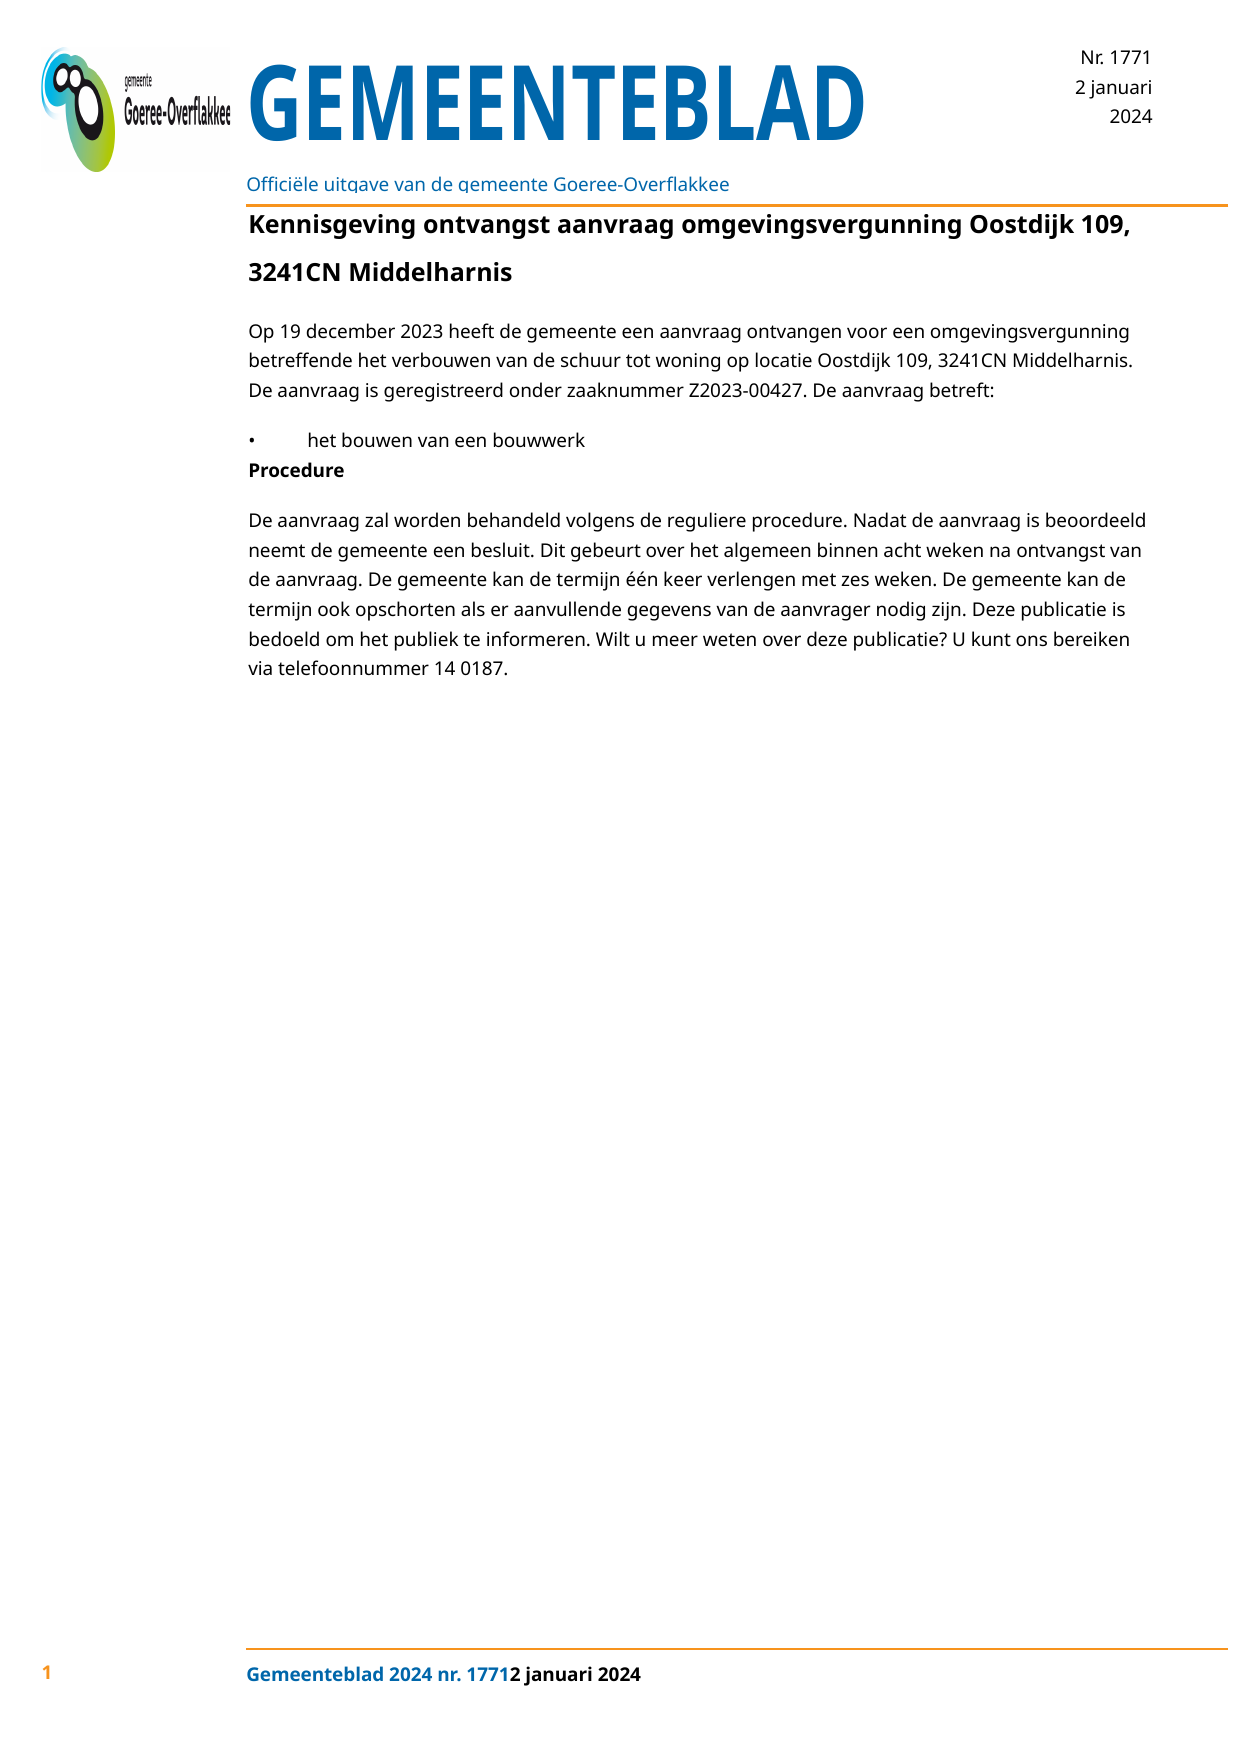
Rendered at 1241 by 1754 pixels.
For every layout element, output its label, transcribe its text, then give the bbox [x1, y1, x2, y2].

text Procedure [248, 457, 1152, 483]
text Op 19 december 2023 heeft de gemeente een aanvraag ontvangen voor een omgevingsvergunning betreffende het verbouwen van de schuur tot woning op locatie Oostdijk 109, 3241CN Middelharnis. De aanvraag is geregistreerd onder zaaknummer Z2023-00427. De aanvraag betreft: [248, 318, 1152, 403]
picture [41, 47, 231, 172]
text De aanvraag zal worden behandeld volgens de reguliere procedure. Nadat de aanvraag is beoordeeld neemt de gemeente een besluit. Dit gebeurt over het algemeen binnen acht weken na ontvangst van de aanvraag. De gemeente kan de termijn één keer verlengen met zes weken. De gemeente kan de termijn ook opschorten als er aanvullende gegevens van de aanvrager nodig zijn. Deze publicatie is bedoeld om het publiek te informeren. Wilt u meer weten over deze publicatie? U kunt ons bereiken via telefoonnummer 14 0187. [248, 507, 1152, 681]
text Kennisgeving ontvangst aanvraag omgevingsvergunning Oostdijk 109, 3241CN Middelharnis [248, 207, 1152, 288]
list het bouwen van een bouwwerk [248, 427, 1152, 453]
